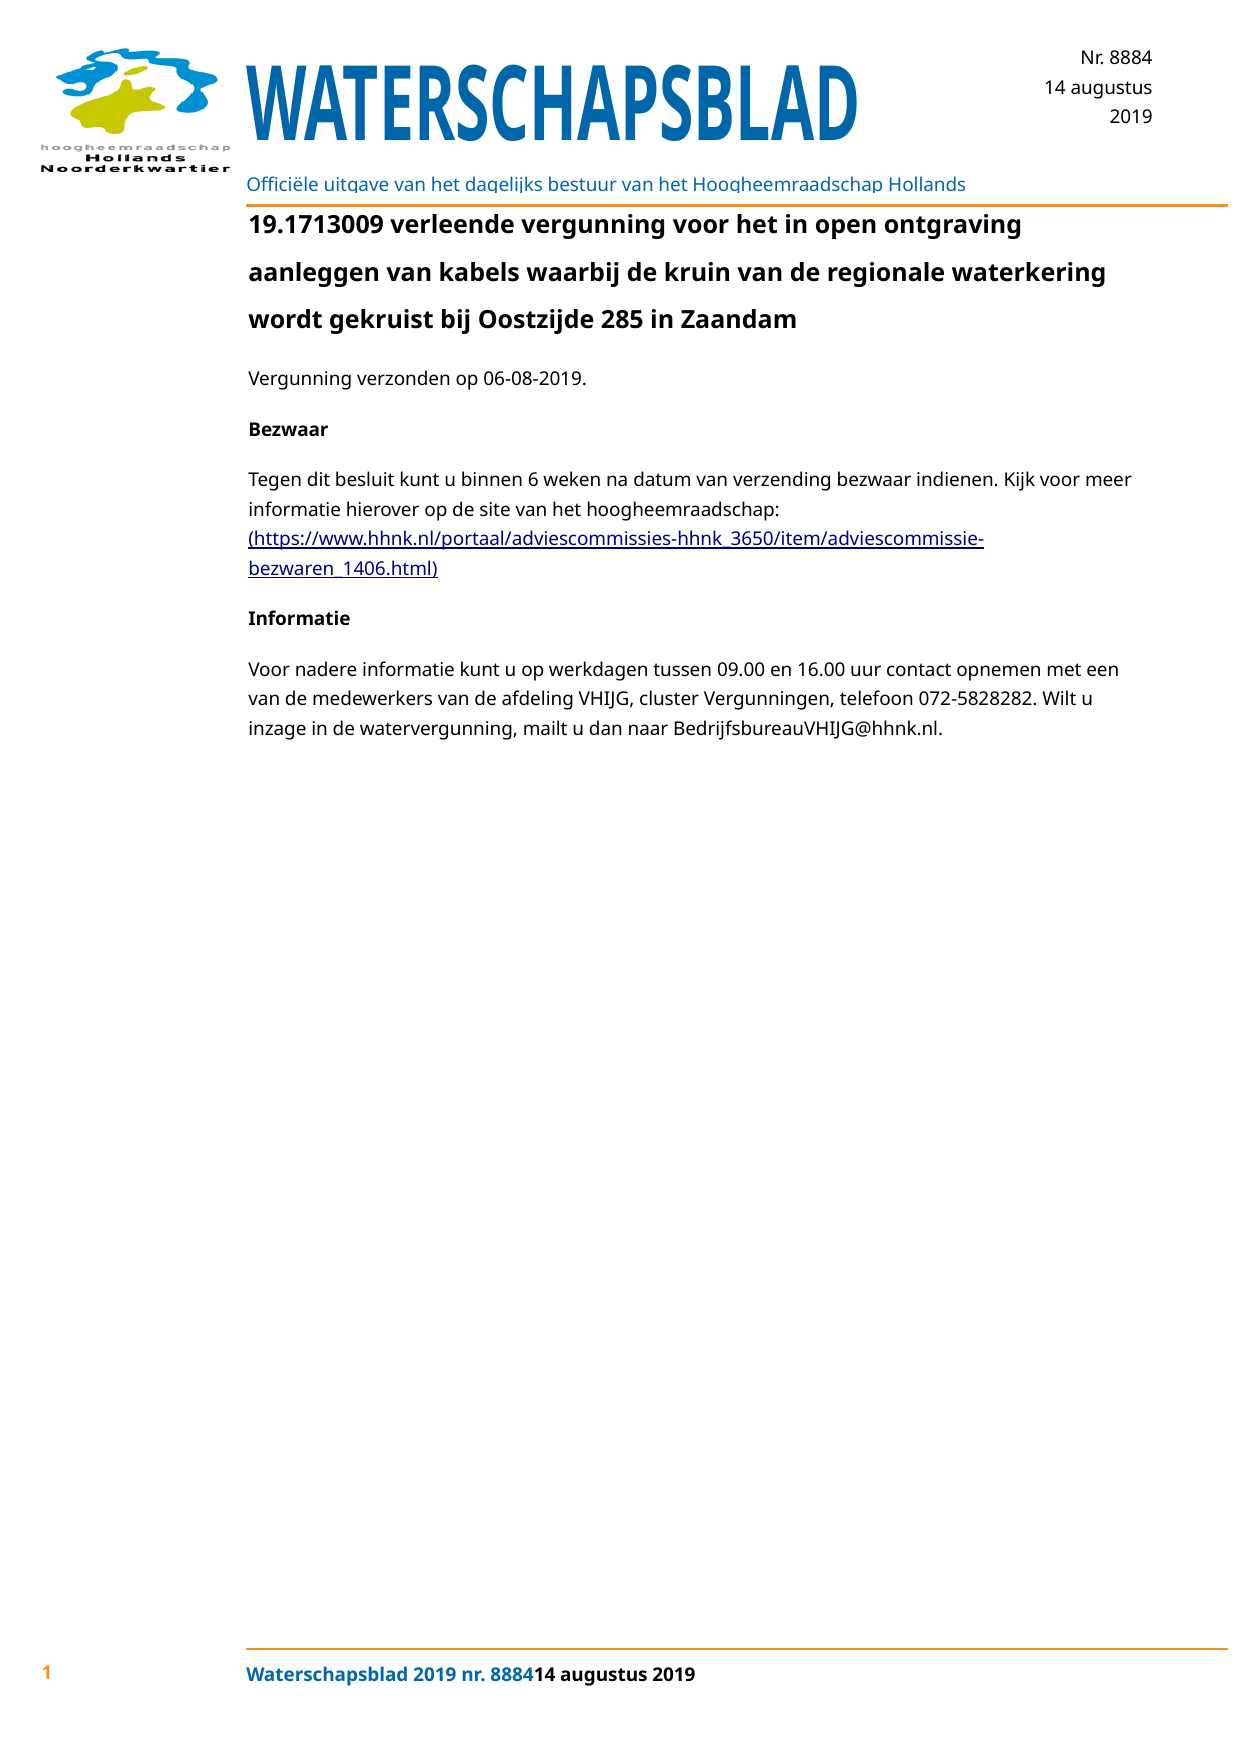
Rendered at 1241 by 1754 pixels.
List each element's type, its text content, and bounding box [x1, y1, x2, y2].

text Tegen dit besluit kunt u binnen 6 weken na datum van verzending bezwaar indienen. Kijk voor meer informatie hierover op de site van het hoogheemraadschap: (https://www.hhnk.nl/portaal/adviescommissies-hhnk_3650/item/adviescommissie-bezwaren_1406.html) [248, 466, 1152, 581]
text Informatie [248, 606, 1152, 631]
text Vergunning verzonden op 06-08-2019. [248, 366, 1152, 391]
text Bezwaar [248, 416, 1152, 442]
text 19.1713009 verleende vergunning voor het in open ontgraving aanleggen van kabels waarbij de kruin van de regionale waterkering wordt gekruist bij Oostzijde 285 in Zaandam [248, 207, 1152, 336]
text Voor nadere informatie kunt u op werkdagen tussen 09.00 en 16.00 uur contact opnemen met een van de medewerkers van de afdeling VHIJG, cluster Vergunningen, telefoon 072-5828282. Wilt u inzage in de watervergunning, mailt u dan naar BedrijfsbureauVHIJG@hhnk.nl. [248, 656, 1152, 741]
picture [41, 47, 231, 172]
